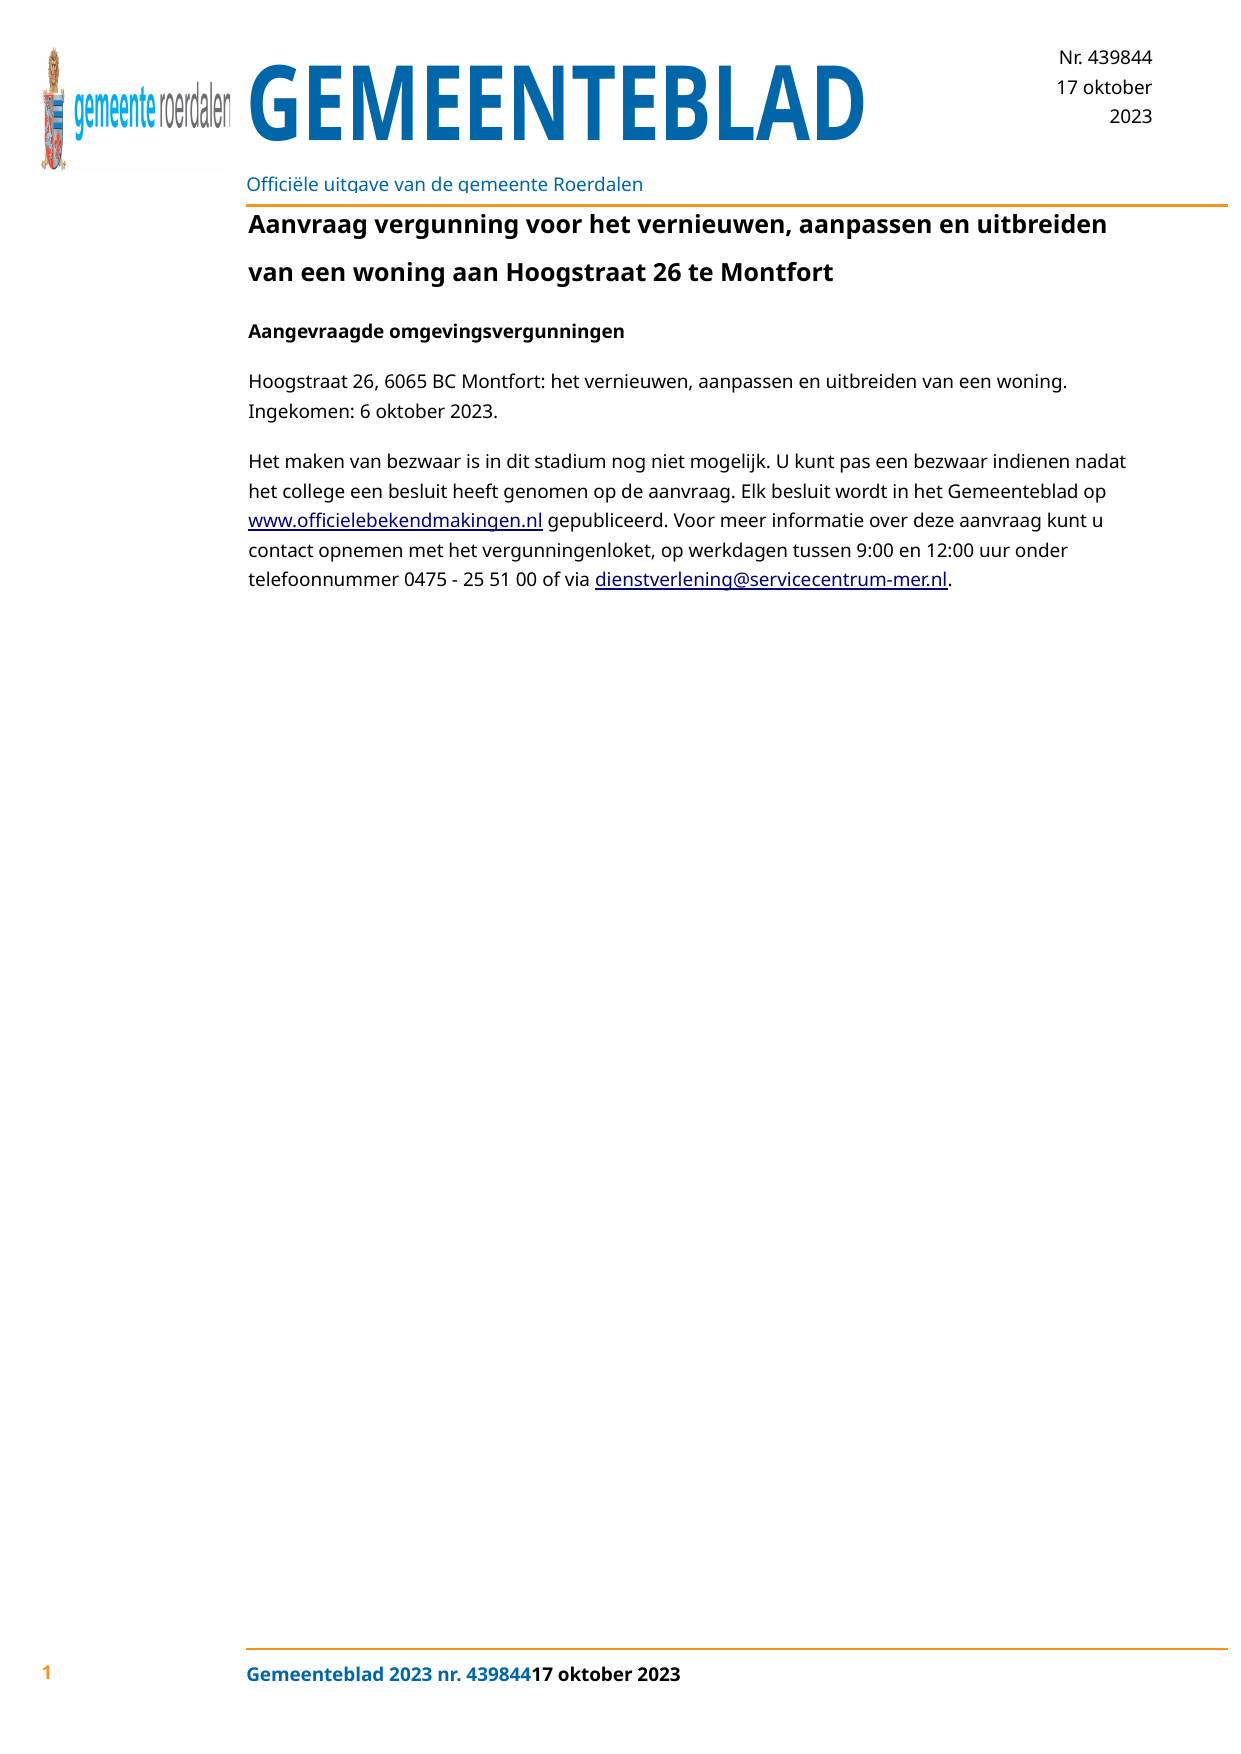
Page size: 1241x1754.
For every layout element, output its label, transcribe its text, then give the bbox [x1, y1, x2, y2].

text Aanvraag vergunning voor het vernieuwen, aanpassen en uitbreiden van een woning aan Hoogstraat 26 te Montfort [248, 207, 1152, 288]
text Hoogstraat 26, 6065 BC Montfort: het vernieuwen, aanpassen en uitbreiden van een woning. Ingekomen: 6 oktober 2023. [248, 368, 1152, 424]
text Het maken van bezwaar is in dit stadium nog niet mogelijk. U kunt pas een bezwaar indienen nadat het college een besluit heeft genomen op de aanvraag. Elk besluit wordt in het Gemeenteblad op www.officielebekendmakingen.nl gepubliceerd. Voor meer informatie over deze aanvraag kunt u contact opnemen met het vergunningenloket, op werkdagen tussen 9:00 en 12:00 uur onder telefoonnummer 0475 - 25 51 00 of via dienstverlening@servicecentrum-mer.nl. [248, 448, 1152, 592]
text Aangevraagde omgevingsvergunningen [248, 318, 1152, 344]
picture [41, 47, 231, 172]
